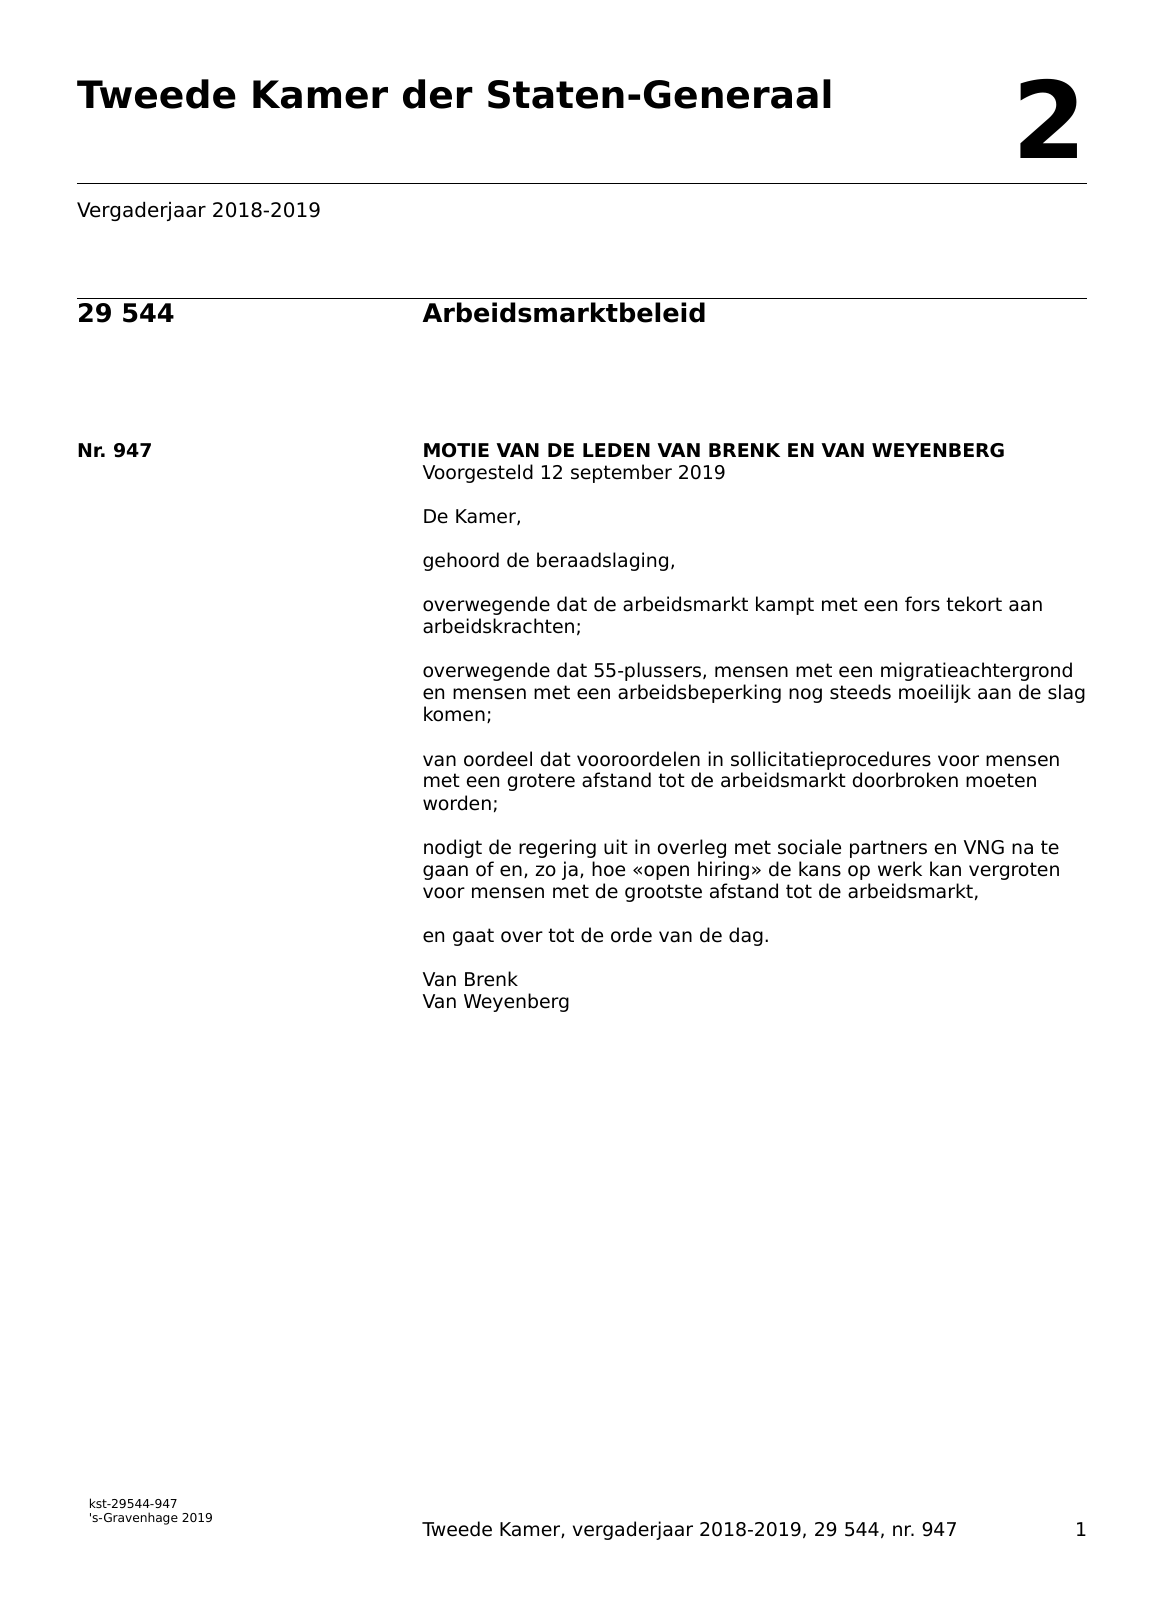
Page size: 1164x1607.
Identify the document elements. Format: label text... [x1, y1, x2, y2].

text kst-29544-947 [88, 1497, 323, 1511]
text overwegende dat 55-plussers, mensen met een migratieachtergrond en mensen met een arbeidsbeperking nog steeds moeilijk aan de slag komen; [422, 660, 1087, 726]
table_header Tweede Kamer der Staten-Generaal [77, 59, 886, 183]
table_header 2 [886, 59, 1087, 183]
text overwegende dat de arbeidsmarkt kampt met een fors tekort aan arbeidskrachten; [422, 594, 1087, 638]
text Van Brenk [422, 969, 1087, 991]
text 's-Gravenhage 2019 [88, 1511, 323, 1525]
text gehoord de beraadslaging, [422, 550, 1087, 572]
text Voorgesteld 12 september 2019 [422, 462, 1087, 484]
table_cell Vergaderjaar 2018-2019 [77, 184, 1087, 298]
text De Kamer, [422, 506, 1087, 528]
subtitle Nr. 947 MOTIE VAN DE LEDEN VAN BRENK EN VAN WEYENBERG [77, 440, 1087, 462]
subtitle 29 544 Arbeidsmarktbeleid [77, 299, 1087, 329]
text Van Weyenberg [422, 991, 1087, 1013]
text nodigt de regering uit in overleg met sociale partners en VNG na te gaan of en, zo ja, hoe «open hiring» de kans op werk kan vergroten voor mensen met de grootste afstand tot de arbeidsmarkt, [422, 837, 1087, 902]
text van oordeel dat vooroordelen in sollicitatieprocedures voor mensen met een grotere afstand tot de arbeidsmarkt doorbroken moeten worden; [422, 748, 1087, 814]
text en gaat over tot de orde van de dag. [422, 925, 1087, 947]
